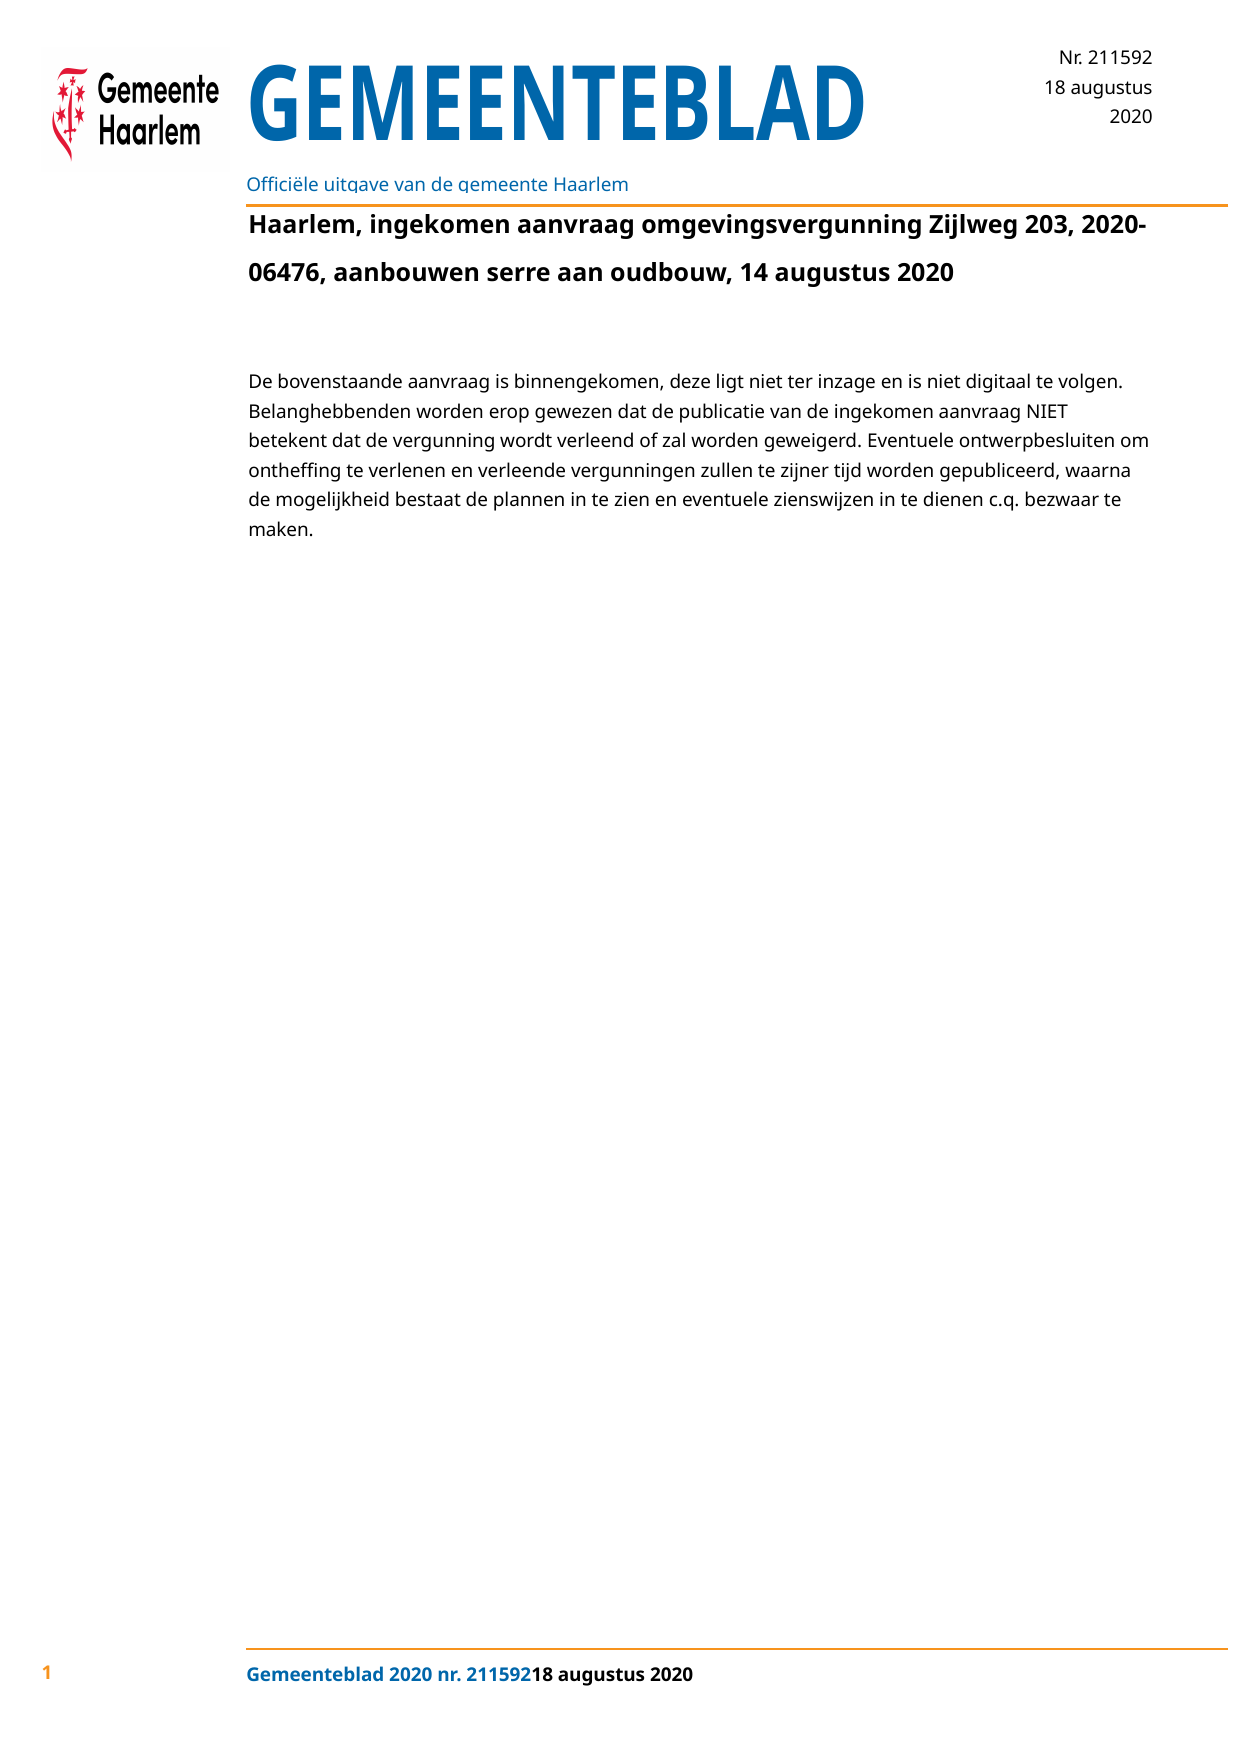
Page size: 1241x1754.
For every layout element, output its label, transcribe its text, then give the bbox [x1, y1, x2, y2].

text De bovenstaande aanvraag is binnengekomen, deze ligt niet ter inzage en is niet digitaal te volgen. Belanghebbenden worden erop gewezen dat de publicatie van de ingekomen aanvraag NIET betekent dat de vergunning wordt verleend of zal worden geweigerd. Eventuele ontwerpbesluiten om ontheffing te verlenen en verleende vergunningen zullen te zijner tijd worden gepubliceerd, waarna de mogelijkheid bestaat de plannen in te zien en eventuele zienswijzen in te dienen c.q. bezwaar te maken. [248, 368, 1152, 542]
text Haarlem, ingekomen aanvraag omgevingsvergunning Zijlweg 203, 2020-06476, aanbouwen serre aan oudbouw, 14 augustus 2020 [248, 207, 1152, 288]
picture [41, 47, 231, 172]
